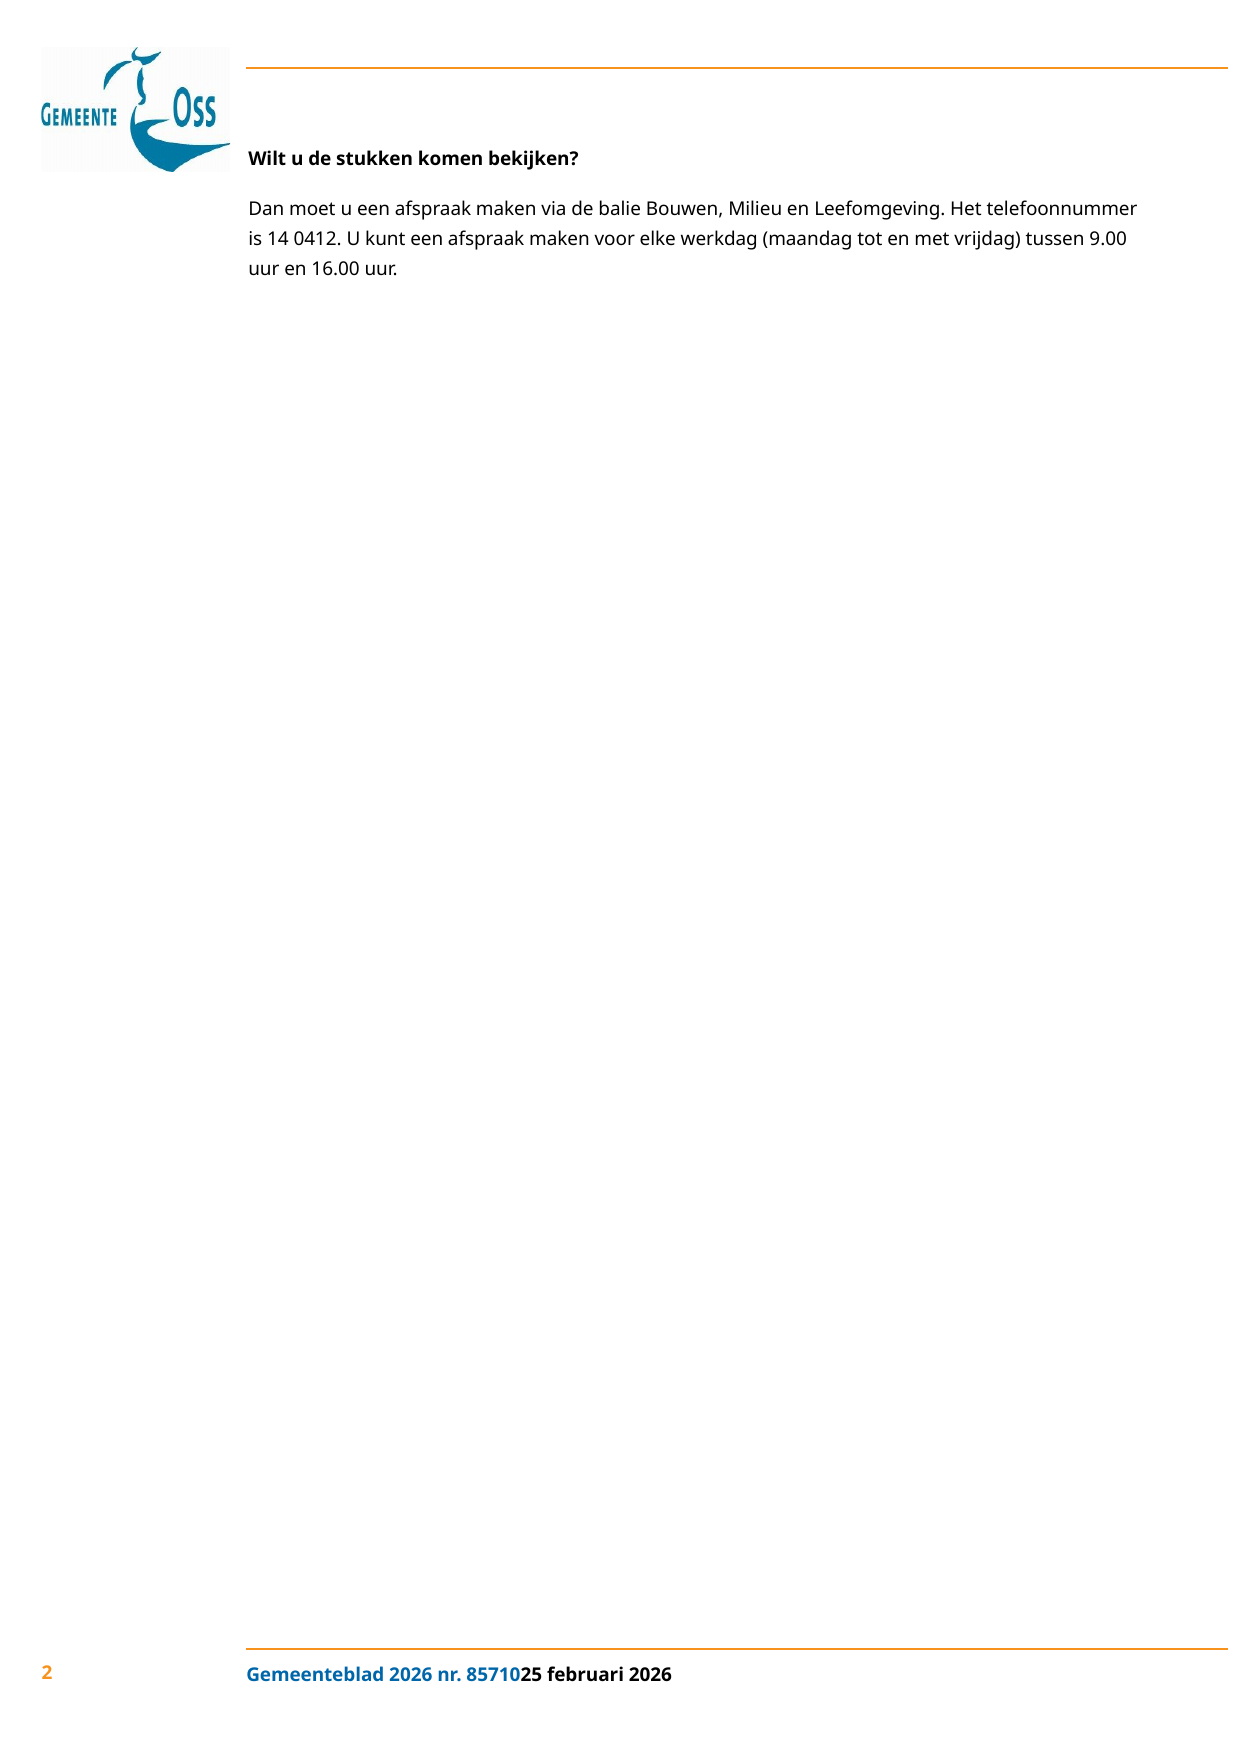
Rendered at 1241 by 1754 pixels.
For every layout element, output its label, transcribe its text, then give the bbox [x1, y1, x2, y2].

text Dan moet u een afspraak maken via de balie Bouwen, Milieu en Leefomgeving. Het telefoonnummer is 14 0412. U kunt een afspraak maken voor elke werkdag (maandag tot en met vrijdag) tussen 9.00 uur en 16.00 uur. [248, 196, 1152, 281]
text Wilt u de stukken komen bekijken? [248, 145, 1152, 171]
picture [41, 47, 231, 172]
